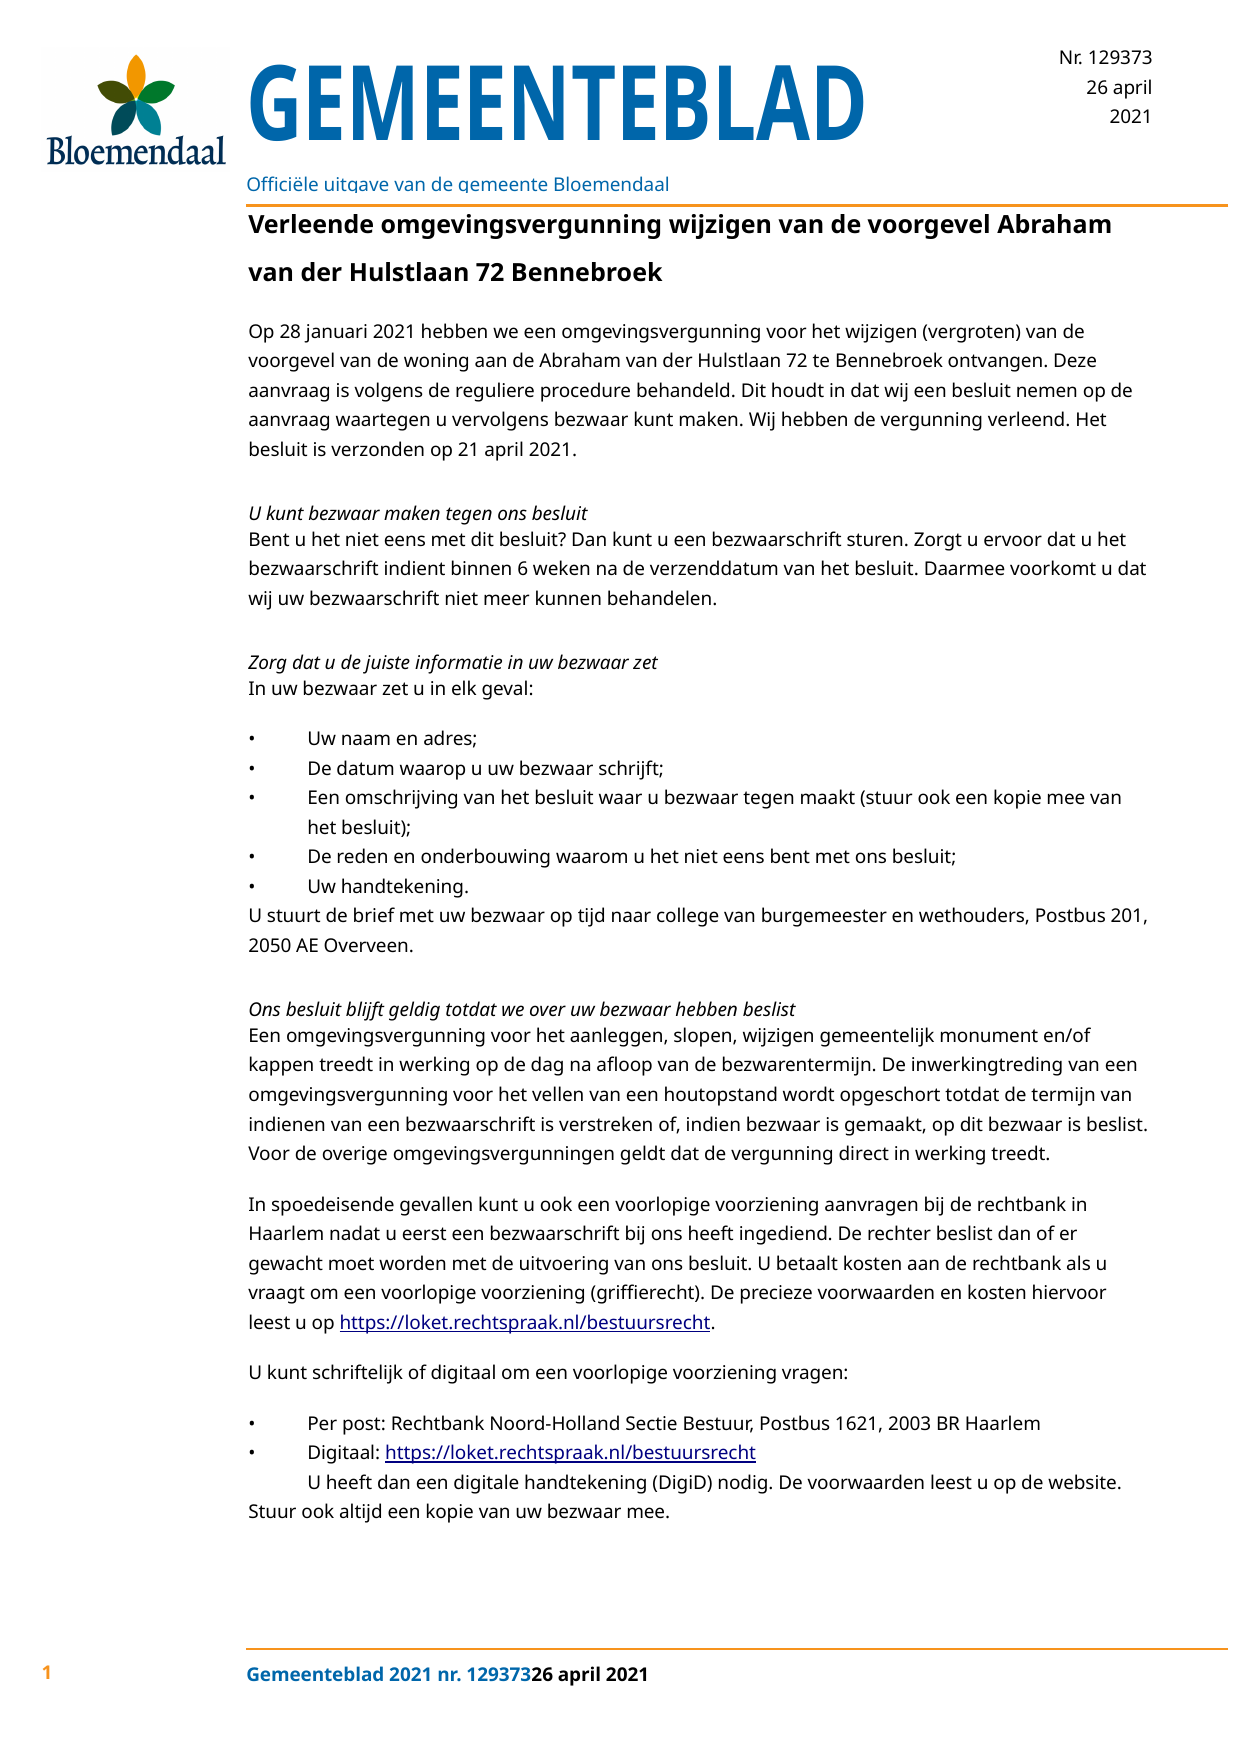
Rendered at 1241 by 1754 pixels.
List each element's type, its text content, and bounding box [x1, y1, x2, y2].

text Stuur ook altijd een kopie van uw bezwaar mee. [248, 1499, 1152, 1524]
list Een omschrijving van het besluit waar u bezwaar tegen maakt (stuur ook een kopie mee van het besluit); [248, 784, 1152, 840]
list U heeft dan een digitale handtekening (DigiD) nodig. De voorwaarden leest u op de website. [248, 1469, 1152, 1495]
list Digitaal: https://loket.rechtspraak.nl/bestuursrecht [248, 1439, 1152, 1465]
text U kunt schriftelijk of digitaal om een voorlopige voorziening vragen: [248, 1359, 1152, 1385]
text U kunt bezwaar maken tegen ons besluit [248, 500, 1152, 526]
list De reden en onderbouwing waarom u het niet eens bent met ons besluit; [248, 843, 1152, 869]
list De datum waarop u uw bezwaar schrijft; [248, 755, 1152, 781]
picture [41, 47, 231, 172]
text Zorg dat u de juiste informatie in uw bezwaar zet [248, 649, 1152, 675]
text U stuurt de brief met uw bezwaar op tijd naar college van burgemeester en wethouders, Postbus 201, 2050 AE Overveen. [248, 903, 1152, 958]
list Uw naam en adres; [248, 725, 1152, 751]
text Verleende omgevingsvergunning wijzigen van de voorgevel Abraham van der Hulstlaan 72 Bennebroek [248, 207, 1152, 288]
text Op 28 januari 2021 hebben we een omgevingsvergunning voor het wijzigen (vergroten) van de voorgevel van de woning aan de Abraham van der Hulstlaan 72 te Bennebroek ontvangen. Deze aanvraag is volgens de reguliere procedure behandeld. Dit houdt in dat wij een besluit nemen op de aanvraag waartegen u vervolgens bezwaar kunt maken. Wij hebben de vergunning verleend. Het besluit is verzonden op 21 april 2021. [248, 318, 1152, 462]
text Een omgevingsvergunning voor het aanleggen, slopen, wijzigen gemeentelijk monument en/of kappen treedt in werking op de dag na afloop van de bezwarentermijn. De inwerkingtreding van een omgevingsvergunning voor het vellen van een houtopstand wordt opgeschort totdat de termijn van indienen van een bezwaarschrift is verstreken of, indien bezwaar is gemaakt, op dit bezwaar is beslist. Voor de overige omgevingsvergunningen geldt dat de vergunning direct in werking treedt. [248, 1022, 1152, 1166]
text Bent u het niet eens met dit besluit? Dan kunt u een bezwaarschrift sturen. Zorgt u ervoor dat u het bezwaarschrift indient binnen 6 weken na de verzenddatum van het besluit. Daarmee voorkomt u dat wij uw bezwaarschrift niet meer kunnen behandelen. [248, 526, 1152, 611]
text In uw bezwaar zet u in elk geval: [248, 675, 1152, 701]
list Per post: Rechtbank Noord-Holland Sectie Bestuur, Postbus 1621, 2003 BR Haarlem [248, 1410, 1152, 1436]
text Ons besluit blijft geldig totdat we over uw bezwaar hebben beslist [248, 996, 1152, 1022]
list Uw handtekening. [248, 873, 1152, 899]
text In spoedeisende gevallen kunt u ook een voorlopige voorziening aanvragen bij de rechtbank in Haarlem nadat u eerst een bezwaarschrift bij ons heeft ingediend. De rechter beslist dan of er gewacht moet worden met de uitvoering van ons besluit. U betaalt kosten aan de rechtbank als u vraagt om een voorlopige voorziening (griffierecht). De precieze voorwaarden en kosten hiervoor leest u op https://loket.rechtspraak.nl/bestuursrecht. [248, 1191, 1152, 1335]
